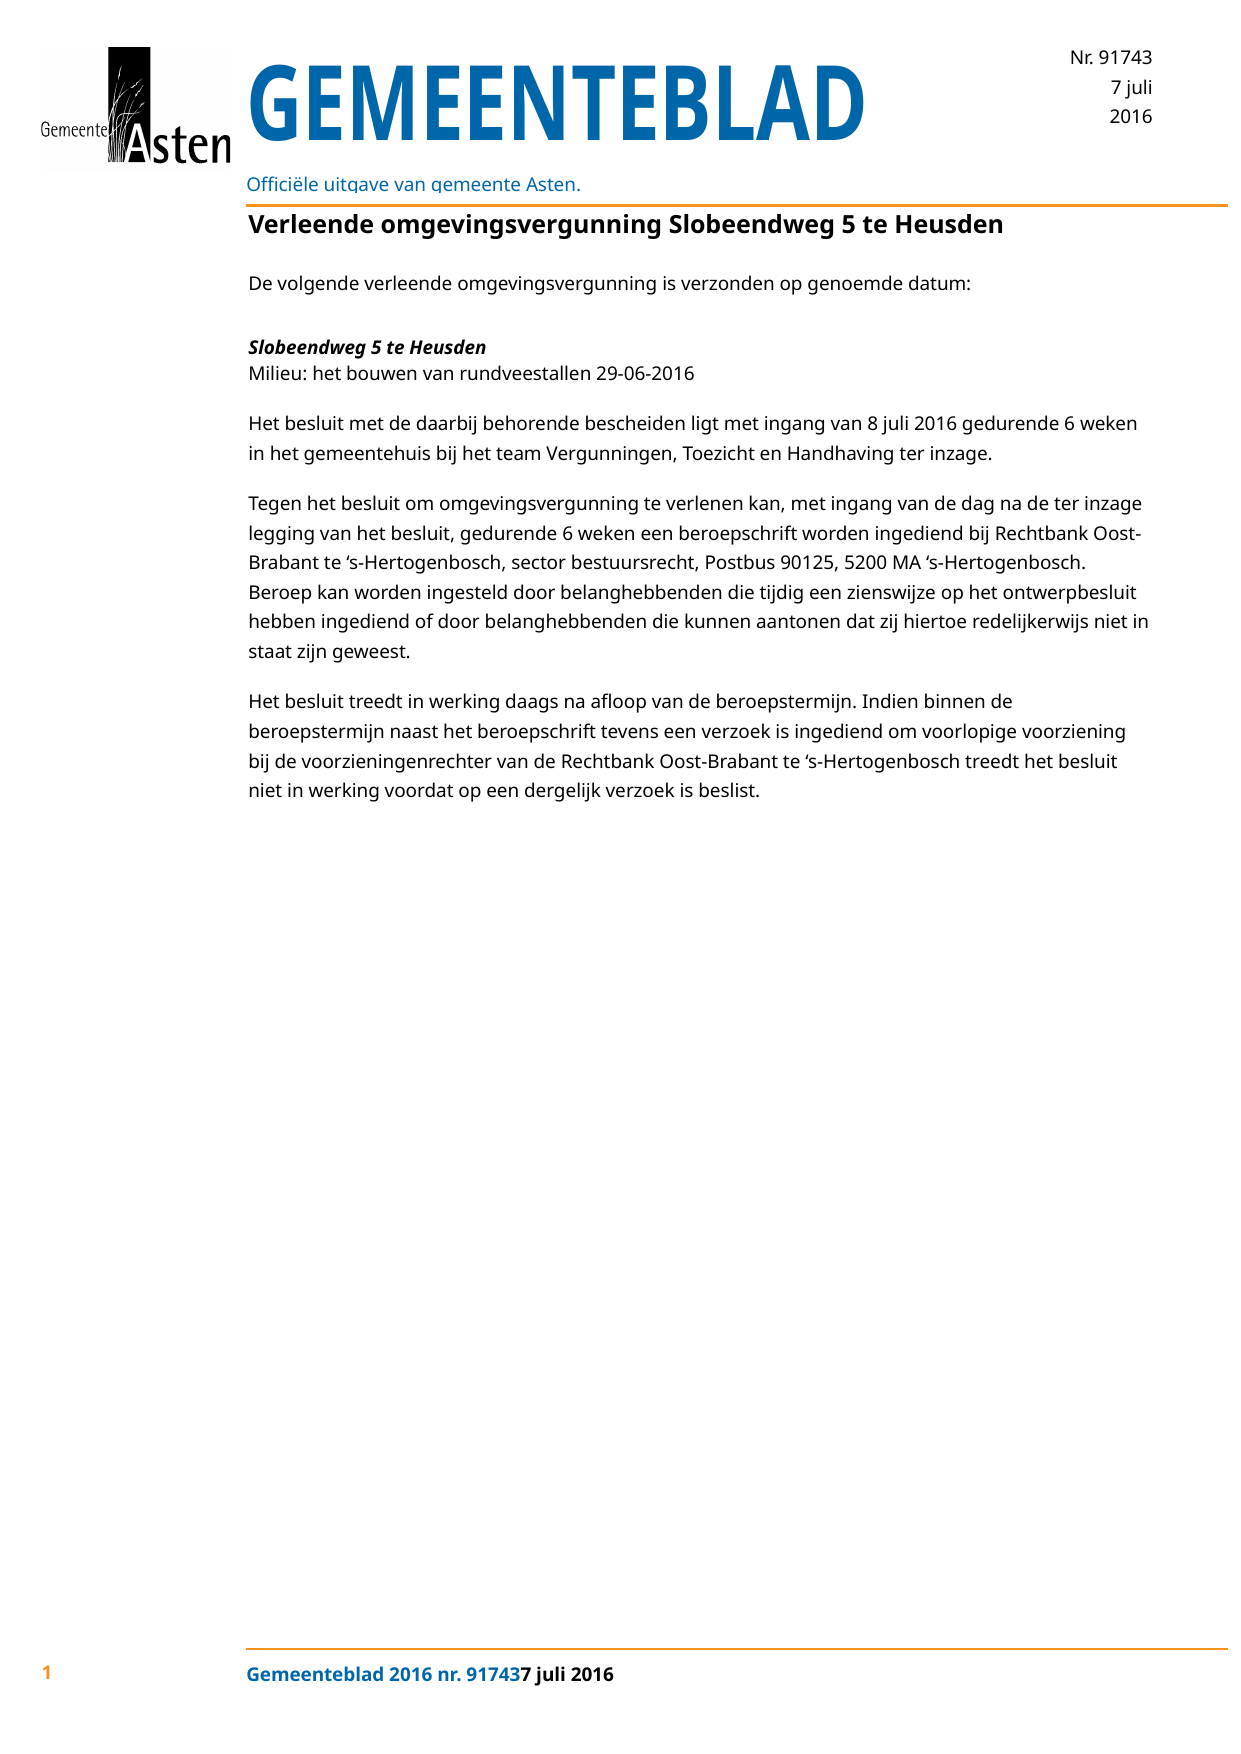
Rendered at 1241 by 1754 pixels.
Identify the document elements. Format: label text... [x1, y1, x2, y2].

text Het besluit treedt in werking daags na afloop van de beroepstermijn. Indien binnen de beroepstermijn naast het beroepschrift tevens een verzoek is ingediend om voorlopige voorziening bij de voorzieningenrechter van de Rechtbank Oost-Brabant te ‘s-Hertogenbosch treedt het besluit niet in werking voordat op een dergelijk verzoek is beslist. [248, 689, 1152, 803]
text De volgende verleende omgevingsvergunning is verzonden op genoemde datum: [248, 270, 1152, 296]
text Tegen het besluit om omgevingsvergunning te verlenen kan, met ingang van de dag na de ter inzage legging van het besluit, gedurende 6 weken een beroepschrift worden ingediend bij Rechtbank Oost-Brabant te ‘s-Hertogenbosch, sector bestuursrecht, Postbus 90125, 5200 MA ‘s-Hertogenbosch. Beroep kan worden ingesteld door belanghebbenden die tijdig een zienswijze op het ontwerpbesluit hebben ingediend of door belanghebbenden die kunnen aantonen dat zij hiertoe redelijkerwijs niet in staat zijn geweest. [248, 490, 1152, 664]
text Verleende omgevingsvergunning Slobeendweg 5 te Heusden [248, 207, 1152, 241]
text Milieu: het bouwen van rundveestallen 29-06-2016 [248, 360, 1152, 386]
picture [41, 47, 231, 172]
text Slobeendweg 5 te Heusden [248, 334, 1152, 360]
text Het besluit met de daarbij behorende bescheiden ligt met ingang van 8 juli 2016 gedurende 6 weken in het gemeentehuis bij het team Vergunningen, Toezicht en Handhaving ter inzage. [248, 410, 1152, 466]
